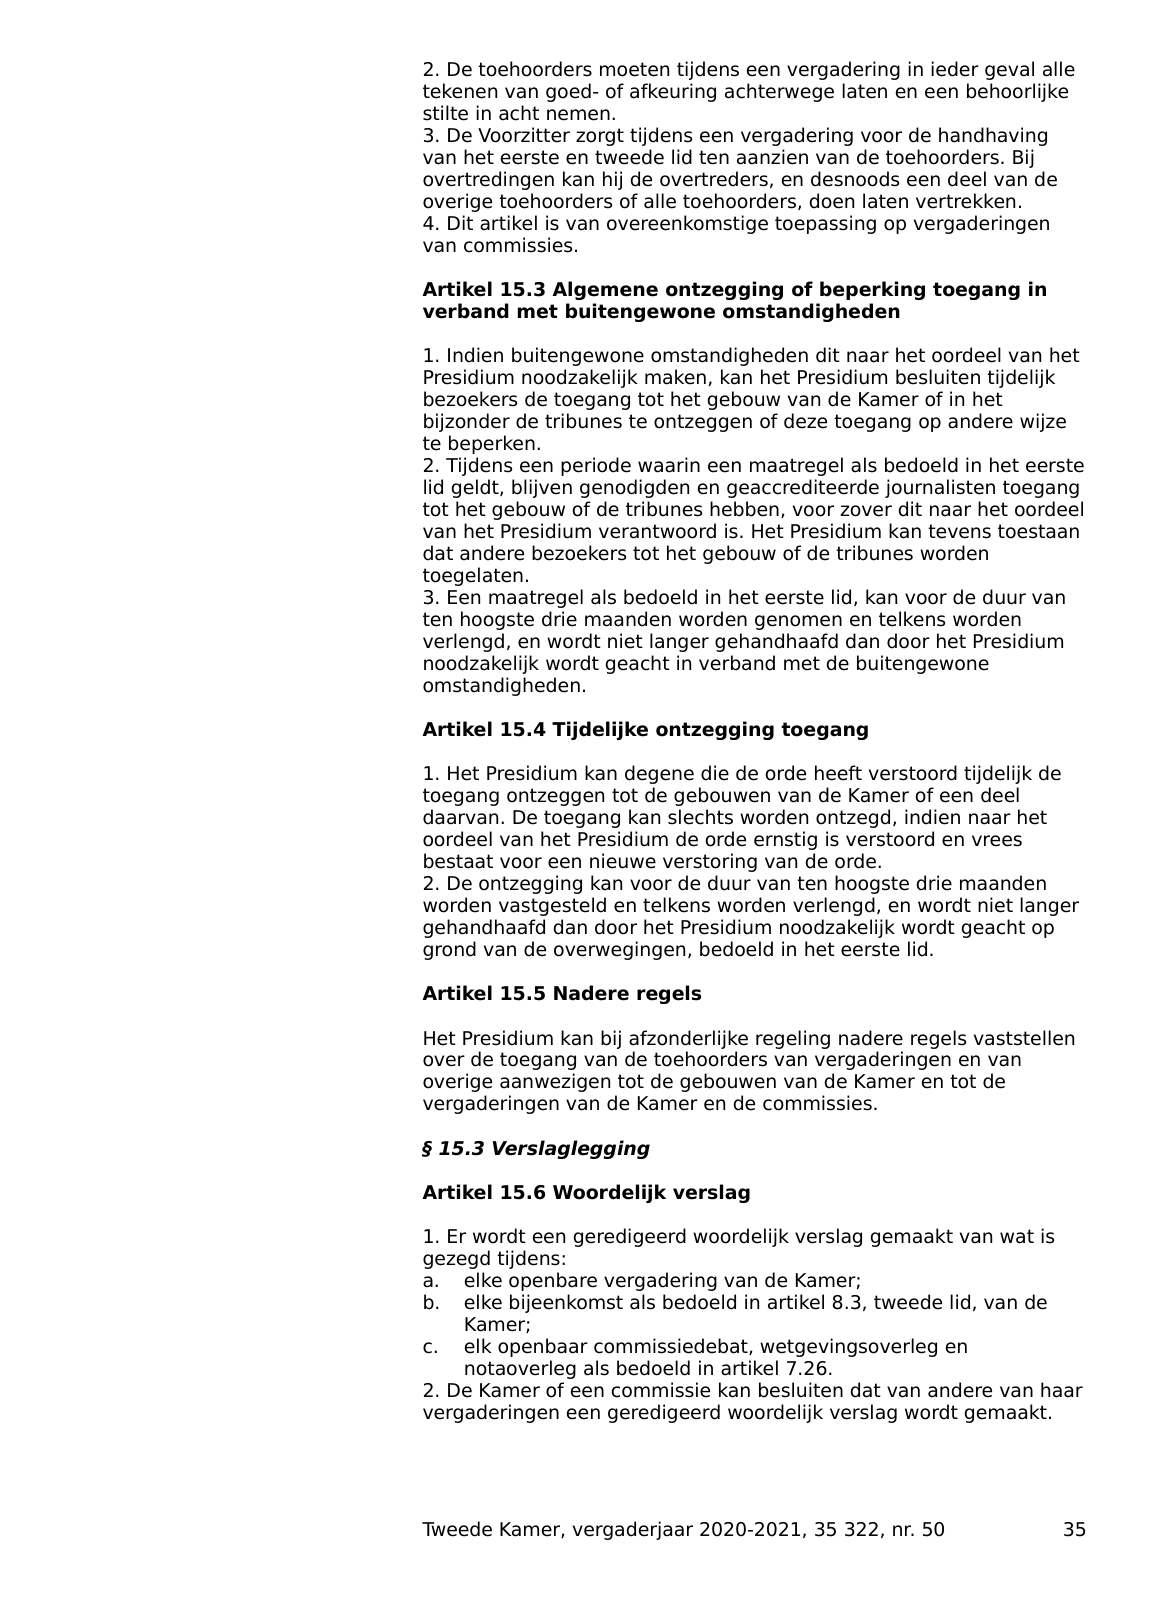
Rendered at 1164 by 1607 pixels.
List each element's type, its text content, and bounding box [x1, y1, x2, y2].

text 4. Dit artikel is van overeenkomstige toepassing op vergaderingen van commissies. [422, 213, 1087, 257]
subtitle Artikel 15.4 Tijdelijke ontzegging toegang [422, 719, 1087, 741]
text 1. Er wordt een geredigeerd woordelijk verslag gemaakt van wat is gezegd tijdens: [422, 1226, 1087, 1270]
text b. elke bijeenkomst als bedoeld in artikel 8.3, tweede lid, van de Kamer; [422, 1292, 1087, 1336]
subtitle Artikel 15.6 Woordelijk verslag [422, 1182, 1087, 1204]
subtitle Artikel 15.5 Nadere regels [422, 983, 1087, 1005]
subtitle Artikel 15.3 Algemene ontzegging of beperking toegang in verband met buitengewone omstandigheden [422, 279, 1087, 323]
text 3. De Voorzitter zorgt tijdens een vergadering voor de handhaving van het eerste en tweede lid ten aanzien van de toehoorders. Bij overtredingen kan hij de overtreders, en desnoods een deel van de overige toehoorders of alle toehoorders, doen laten vertrekken. [422, 125, 1087, 213]
text 1. Het Presidium kan degene die de orde heeft verstoord tijdelijk de toegang ontzeggen tot de gebouwen van de Kamer of een deel daarvan. De toegang kan slechts worden ontzegd, indien naar het oordeel van het Presidium de orde ernstig is verstoord en vrees bestaat voor een nieuwe verstoring van de orde. [422, 763, 1087, 873]
text c. elk openbaar commissiedebat, wetgevingsoverleg en notaoverleg als bedoeld in artikel 7.26. [422, 1336, 1087, 1380]
text 2. De Kamer of een commissie kan besluiten dat van andere van haar vergaderingen een geredigeerd woordelijk verslag wordt gemaakt. [422, 1380, 1087, 1424]
text 1. Indien buitengewone omstandigheden dit naar het oordeel van het Presidium noodzakelijk maken, kan het Presidium besluiten tijdelijk bezoekers de toegang tot het gebouw van de Kamer of in het bijzonder de tribunes te ontzeggen of deze toegang op andere wijze te beperken. [422, 345, 1087, 455]
subtitle § 15.3 Verslaglegging [422, 1137, 1087, 1159]
text 2. De ontzegging kan voor de duur van ten hoogste drie maanden worden vastgesteld en telkens worden verlengd, en wordt niet langer gehandhaafd dan door het Presidium noodzakelijk wordt geacht op grond van de overwegingen, bedoeld in het eerste lid. [422, 873, 1087, 961]
text 2. Tijdens een periode waarin een maatregel als bedoeld in het eerste lid geldt, blijven genodigden en geaccrediteerde journalisten toegang tot het gebouw of de tribunes hebben, voor zover dit naar het oordeel van het Presidium verantwoord is. Het Presidium kan tevens toestaan dat andere bezoekers tot het gebouw of de tribunes worden toegelaten. [422, 455, 1087, 587]
text Het Presidium kan bij afzonderlijke regeling nadere regels vaststellen over de toegang van de toehoorders van vergaderingen en van overige aanwezigen tot de gebouwen van de Kamer en tot de vergaderingen van de Kamer en de commissies. [422, 1027, 1087, 1115]
text 2. De toehoorders moeten tijdens een vergadering in ieder geval alle tekenen van goed- of afkeuring achterwege laten en een behoorlijke stilte in acht nemen. [422, 59, 1087, 125]
text a. elke openbare vergadering van de Kamer; [422, 1270, 1087, 1292]
text 3. Een maatregel als bedoeld in het eerste lid, kan voor de duur van ten hoogste drie maanden worden genomen en telkens worden verlengd, en wordt niet langer gehandhaafd dan door het Presidium noodzakelijk wordt geacht in verband met de buitengewone omstandigheden. [422, 587, 1087, 697]
